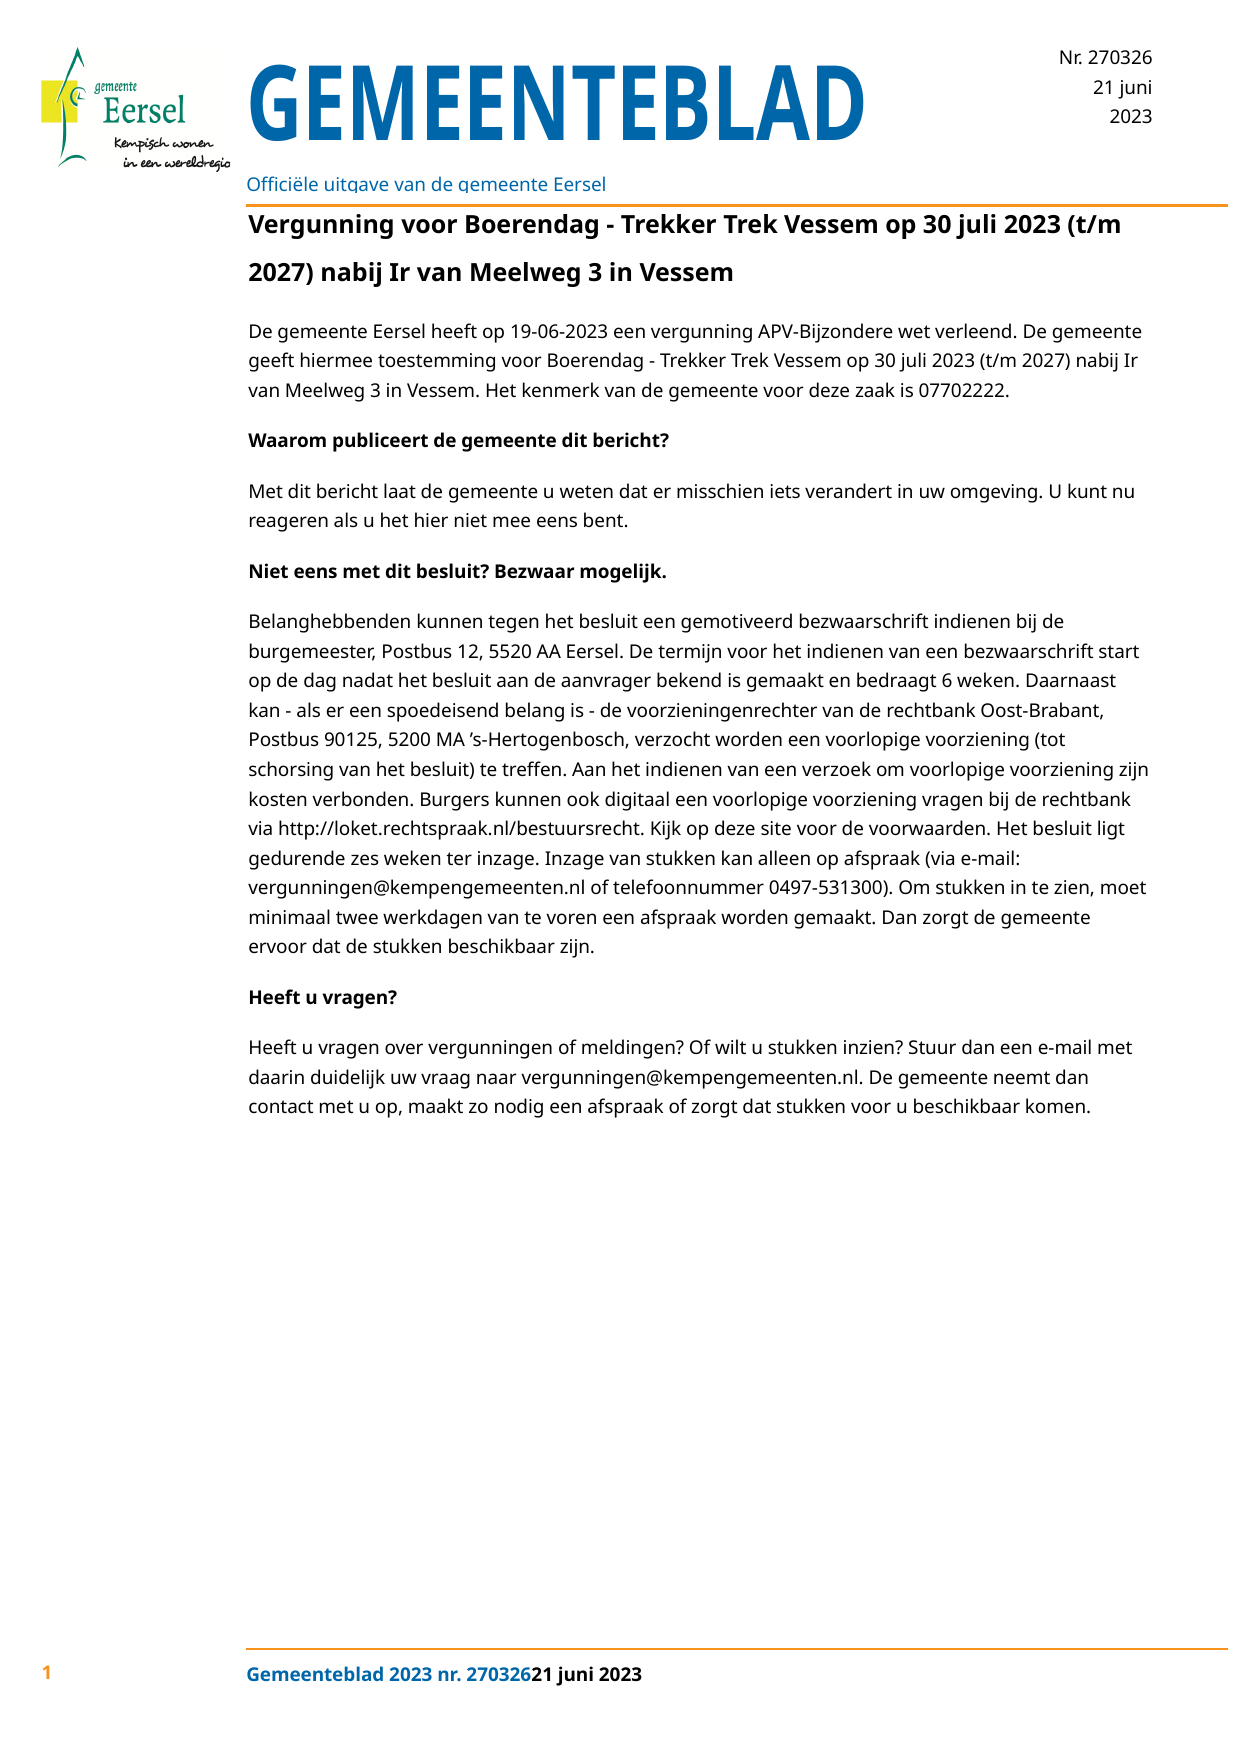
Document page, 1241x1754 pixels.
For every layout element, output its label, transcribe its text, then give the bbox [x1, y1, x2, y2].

text Waarom publiceert de gemeente dit bericht? [248, 427, 1152, 453]
text Niet eens met dit besluit? Bezwaar mogelijk. [248, 558, 1152, 584]
text Heeft u vragen? [248, 984, 1152, 1010]
picture [41, 47, 231, 172]
text De gemeente Eersel heeft op 19-06-2023 een vergunning APV-Bijzondere wet verleend. De gemeente geeft hiermee toestemming voor Boerendag - Trekker Trek Vessem op 30 juli 2023 (t/m 2027) nabij Ir van Meelweg 3 in Vessem. Het kenmerk van de gemeente voor deze zaak is 07702222. [248, 318, 1152, 403]
text Met dit bericht laat de gemeente u weten dat er misschien iets verandert in uw omgeving. U kunt nu reageren als u het hier niet mee eens bent. [248, 478, 1152, 533]
text Vergunning voor Boerendag - Trekker Trek Vessem op 30 juli 2023 (t/m 2027) nabij Ir van Meelweg 3 in Vessem [248, 207, 1152, 288]
text Belanghebbenden kunnen tegen het besluit een gemotiveerd bezwaarschrift indienen bij de burgemeester, Postbus 12, 5520 AA Eersel. De termijn voor het indienen van een bezwaarschrift start op de dag nadat het besluit aan de aanvrager bekend is gemaakt en bedraagt 6 weken. Daarnaast kan - als er een spoedeisend belang is - de voorzieningenrechter van de rechtbank Oost-Brabant, Postbus 90125, 5200 MA ’s-Hertogenbosch, verzocht worden een voorlopige voorziening (tot schorsing van het besluit) te treffen. Aan het indienen van een verzoek om voorlopige voorziening zijn kosten verbonden. Burgers kunnen ook digitaal een voorlopige voorziening vragen bij de rechtbank via http://loket.rechtspraak.nl/bestuursrecht. Kijk op deze site voor de voorwaarden. Het besluit ligt gedurende zes weken ter inzage. Inzage van stukken kan alleen op afspraak (via e-mail: vergunningen@kempengemeenten.nl of telefoonnummer 0497-531300). Om stukken in te zien, moet minimaal twee werkdagen van te voren een afspraak worden gemaakt. Dan zorgt de gemeente ervoor dat de stukken beschikbaar zijn. [248, 608, 1152, 959]
text Heeft u vragen over vergunningen of meldingen? Of wilt u stukken inzien? Stuur dan een e-mail met daarin duidelijk uw vraag naar vergunningen@kempengemeenten.nl. De gemeente neemt dan contact met u op, maakt zo nodig een afspraak of zorgt dat stukken voor u beschikbaar komen. [248, 1034, 1152, 1119]
